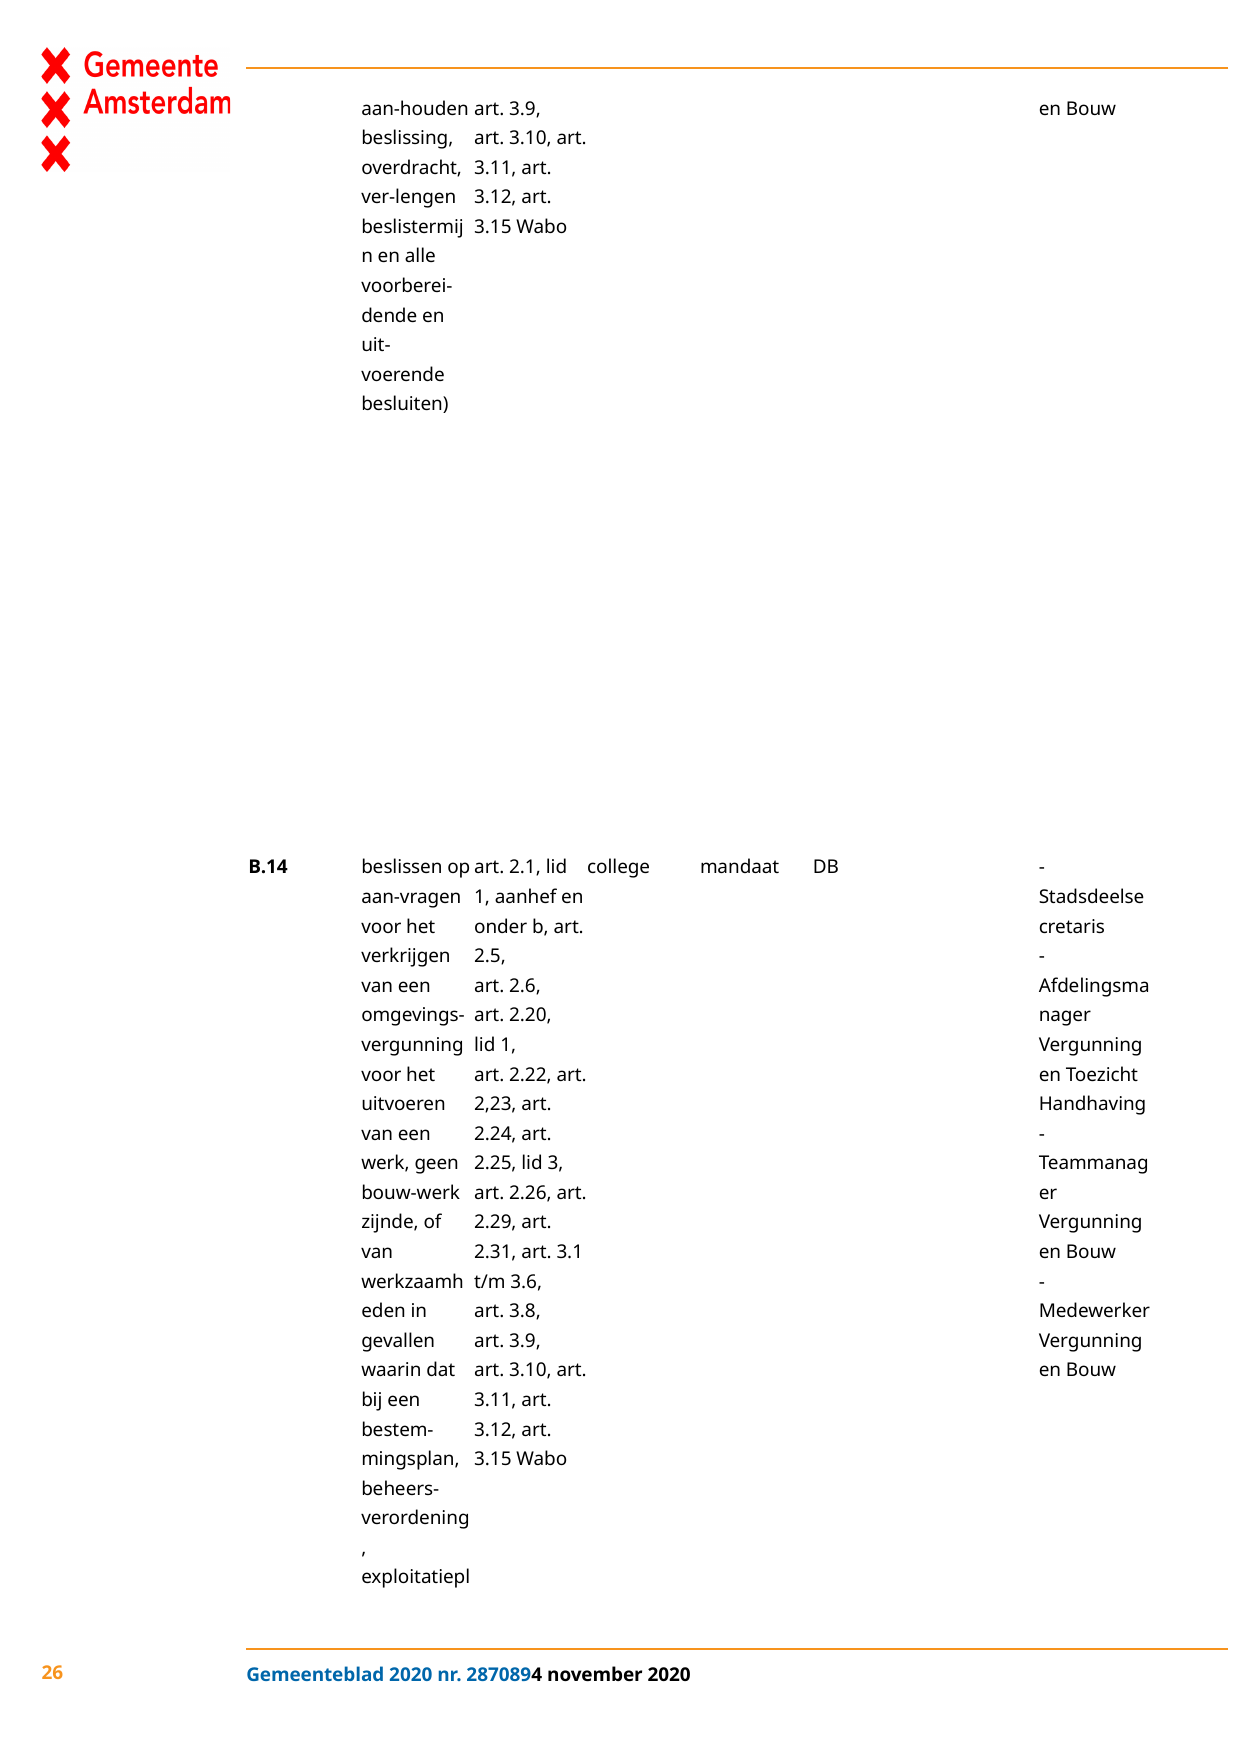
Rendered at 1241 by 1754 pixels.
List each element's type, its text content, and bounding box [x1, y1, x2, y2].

table_cell [361, 571, 474, 596]
table_cell [474, 674, 587, 699]
table_cell [361, 494, 474, 519]
table_cell [587, 95, 700, 416]
table_cell [248, 725, 361, 751]
table_cell [361, 777, 474, 802]
table_cell - Stadsdeelsecretaris - Afdelingsmanager Vergunningen Toezicht Handhaving -Teammanager Vergunningen Bouw - Medewerker Vergunningen Bouw [1039, 854, 1152, 1589]
table_cell [587, 416, 700, 442]
table_cell [926, 95, 1038, 416]
table_cell [700, 751, 813, 777]
table_cell [361, 751, 474, 777]
table_cell [700, 494, 813, 519]
table_cell [926, 416, 1038, 442]
table_cell [587, 622, 700, 648]
table_cell [813, 699, 926, 725]
table_cell [587, 674, 700, 699]
table_cell [474, 777, 587, 802]
picture [41, 47, 231, 172]
table_cell [813, 751, 926, 777]
table_cell [248, 468, 361, 493]
table_cell [361, 802, 474, 828]
table_cell B.14 [248, 854, 361, 1589]
table_cell [813, 828, 926, 854]
table_cell [700, 545, 813, 571]
table_cell [361, 596, 474, 622]
table_cell [248, 648, 361, 674]
table_cell [926, 596, 1038, 622]
table_cell [813, 494, 926, 519]
table_cell [248, 674, 361, 699]
table_cell [700, 468, 813, 493]
table_cell [1039, 622, 1152, 648]
table_cell [926, 519, 1038, 545]
table_cell [813, 442, 926, 468]
table_cell [926, 468, 1038, 493]
table_cell [361, 622, 474, 648]
table_cell [361, 725, 474, 751]
table_cell [813, 416, 926, 442]
table_cell [587, 777, 700, 802]
table_cell en Bouw [1039, 95, 1152, 571]
table_cell [813, 596, 926, 622]
table_cell [587, 571, 700, 596]
table_cell [700, 622, 813, 648]
table_cell [1039, 699, 1152, 725]
table_cell [926, 545, 1038, 571]
table_cell [700, 802, 813, 828]
table_cell [361, 699, 474, 725]
table_cell [248, 494, 361, 519]
table_cell [587, 596, 700, 622]
table_cell [926, 442, 1038, 468]
table_cell [248, 828, 361, 854]
table_cell [248, 699, 361, 725]
table_cell [1039, 674, 1152, 699]
table_cell [248, 751, 361, 777]
table_cell [361, 828, 474, 854]
table_cell [474, 802, 587, 828]
table_cell [587, 442, 700, 468]
table_cell [248, 442, 361, 468]
table_cell [1039, 725, 1152, 751]
table_cell art. 3.9, art. 3.10, art. 3.11, art. 3.12, art. 3.15 Wabo [474, 95, 587, 674]
table_cell [361, 519, 474, 545]
table_cell [1039, 648, 1152, 674]
table_cell [813, 468, 926, 493]
table_cell [248, 777, 361, 802]
table_cell [700, 442, 813, 468]
table_cell [587, 751, 700, 777]
table_cell beslissen op aan-vragen voor het verkrijgen van een omgevings-vergunning voor het uitvoeren van een werk, geen bouw-werk zijnde, of van werkzaamheden in gevallen waarin dat bij een bestem-mingsplan, beheers-verordening, exploitatiepl [361, 854, 474, 1589]
table_cell DB [813, 854, 926, 1589]
table_cell [587, 545, 700, 571]
table_cell [813, 648, 926, 674]
table_cell [248, 802, 361, 828]
table_cell [361, 674, 474, 699]
table_cell [361, 416, 474, 442]
table_cell [926, 674, 1038, 1589]
table_cell [587, 468, 700, 493]
table_cell [474, 725, 587, 751]
table_cell [248, 416, 361, 442]
table_cell [700, 596, 813, 622]
table_cell [1039, 802, 1152, 828]
table_cell [474, 751, 587, 777]
table_cell mandaat [700, 854, 813, 1589]
table_cell [700, 699, 813, 725]
table_cell aan-houden beslissing, overdracht, ver-lengen beslistermijn en alle voorberei-dende en uit-voerende besluiten) [361, 95, 474, 416]
table_cell [248, 622, 361, 648]
table_cell [361, 648, 474, 674]
table_cell [1039, 571, 1152, 596]
table_cell [813, 519, 926, 545]
table_cell [813, 622, 926, 648]
table_cell [700, 674, 813, 699]
table_cell [926, 494, 1038, 519]
table_cell [1039, 777, 1152, 802]
table_cell [248, 596, 361, 622]
table_cell [926, 571, 1038, 596]
table_cell [587, 802, 700, 828]
table_cell [700, 725, 813, 751]
table_cell [1039, 828, 1152, 854]
table_cell [587, 725, 700, 751]
table_cell [248, 95, 361, 416]
table_cell [926, 648, 1038, 674]
table_cell [813, 545, 926, 571]
table_cell [248, 571, 361, 596]
table_cell [813, 95, 926, 416]
table_cell [1039, 751, 1152, 777]
table_cell [361, 468, 474, 493]
table_cell [587, 648, 700, 674]
table_cell [700, 571, 813, 596]
table_cell [587, 828, 700, 854]
table_cell [700, 416, 813, 442]
table_cell [700, 828, 813, 854]
table_cell [813, 725, 926, 751]
table_cell [813, 777, 926, 802]
table_cell [813, 802, 926, 828]
table_cell college [587, 854, 700, 1589]
table_cell [700, 95, 813, 416]
table_cell [813, 674, 926, 699]
table_cell [700, 519, 813, 545]
table_cell [813, 571, 926, 596]
table_cell [474, 828, 587, 854]
table_cell [587, 519, 700, 545]
table_cell [926, 622, 1038, 648]
table_cell [248, 545, 361, 571]
table_cell art. 2.1, lid 1, aanhef en onder b, art. 2.5, art. 2.6, art. 2.20, lid 1, art. 2.22, art. 2,23, art. 2.24, art. 2.25, lid 3, art. 2.26, art. 2.29, art. 2.31, art. 3.1 t/m 3.6, art. 3.8, art. 3.9, art. 3.10, art. 3.11, art. 3.12, art. 3.15 Wabo [474, 854, 587, 1589]
table_cell [700, 648, 813, 674]
table_cell [474, 699, 587, 725]
table_cell [587, 494, 700, 519]
table_cell [248, 519, 361, 545]
table_cell [361, 545, 474, 571]
table_cell [1039, 596, 1152, 622]
table_cell [700, 777, 813, 802]
table_cell [361, 442, 474, 468]
table_cell [587, 699, 700, 725]
